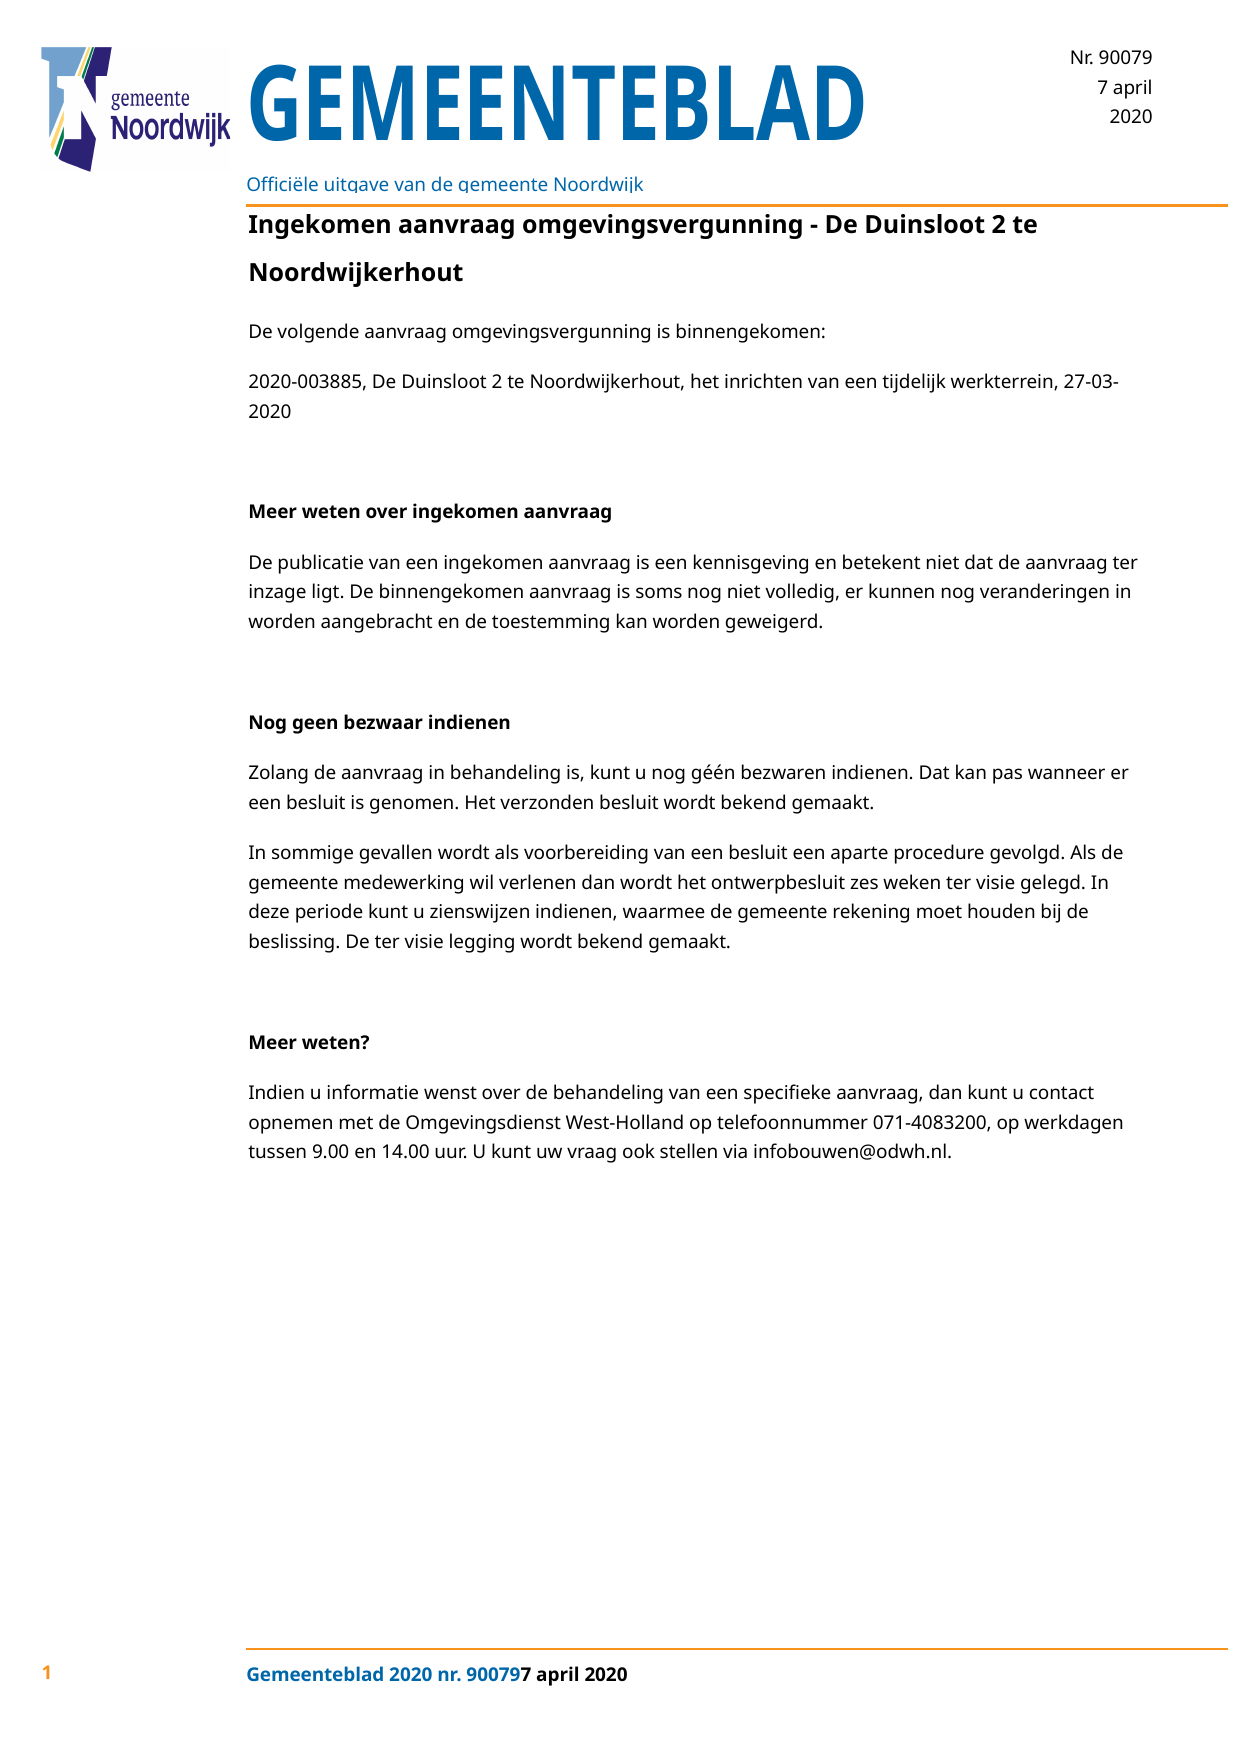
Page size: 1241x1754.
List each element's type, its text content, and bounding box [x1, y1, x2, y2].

text De volgende aanvraag omgevingsvergunning is binnengekomen: [248, 318, 1152, 344]
text Zolang de aanvraag in behandeling is, kunt u nog géén bezwaren indienen. Dat kan pas wanneer er een besluit is genomen. Het verzonden besluit wordt bekend gemaakt. [248, 759, 1152, 815]
text De publicatie van een ingekomen aanvraag is een kennisgeving en betekent niet dat de aanvraag ter inzage ligt. De binnengekomen aanvraag is soms nog niet volledig, er kunnen nog veranderingen in worden aangebracht en de toestemming kan worden geweigerd. [248, 549, 1152, 634]
text Meer weten? [248, 1029, 1152, 1055]
text 2020-003885, De Duinsloot 2 te Noordwijkerhout, het inrichten van een tijdelijk werkterrein, 27-03-2020 [248, 368, 1152, 424]
picture [41, 47, 231, 172]
text In sommige gevallen wordt als voorbereiding van een besluit een aparte procedure gevolgd. Als de gemeente medewerking wil verlenen dan wordt het ontwerpbesluit zes weken ter visie gelegd. In deze periode kunt u zienswijzen indienen, waarmee de gemeente rekening moet houden bij de beslissing. De ter visie legging wordt bekend gemaakt. [248, 839, 1152, 954]
text Meer weten over ingekomen aanvraag [248, 499, 1152, 524]
text Ingekomen aanvraag omgevingsvergunning - De Duinsloot 2 te Noordwijkerhout [248, 207, 1152, 288]
text Indien u informatie wenst over de behandeling van een specifieke aanvraag, dan kunt u contact opnemen met de Omgevingsdienst West-Holland op telefoonnummer 071-4083200, op werkdagen tussen 9.00 en 14.00 uur. U kunt uw vraag ook stellen via infobouwen@odwh.nl. [248, 1079, 1152, 1164]
text Nog geen bezwaar indienen [248, 709, 1152, 735]
